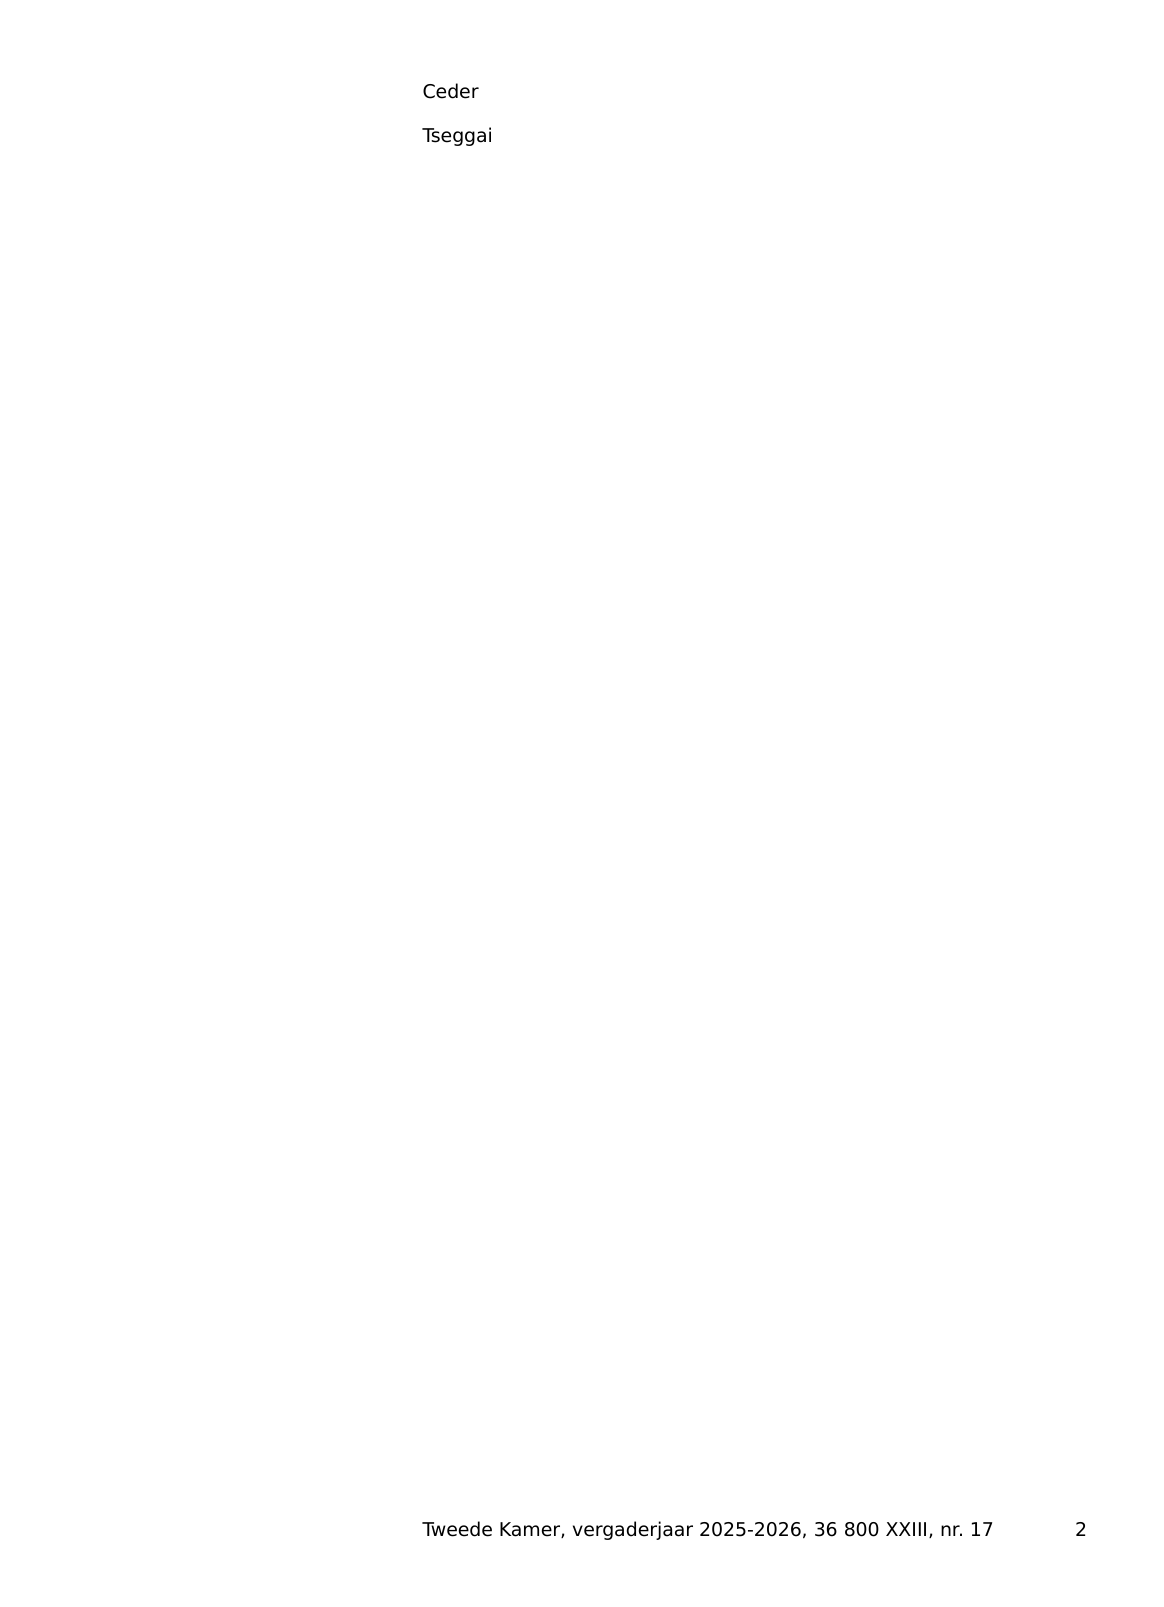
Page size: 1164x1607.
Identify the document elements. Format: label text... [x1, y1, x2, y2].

text Ceder Tseggai [422, 59, 1087, 147]
